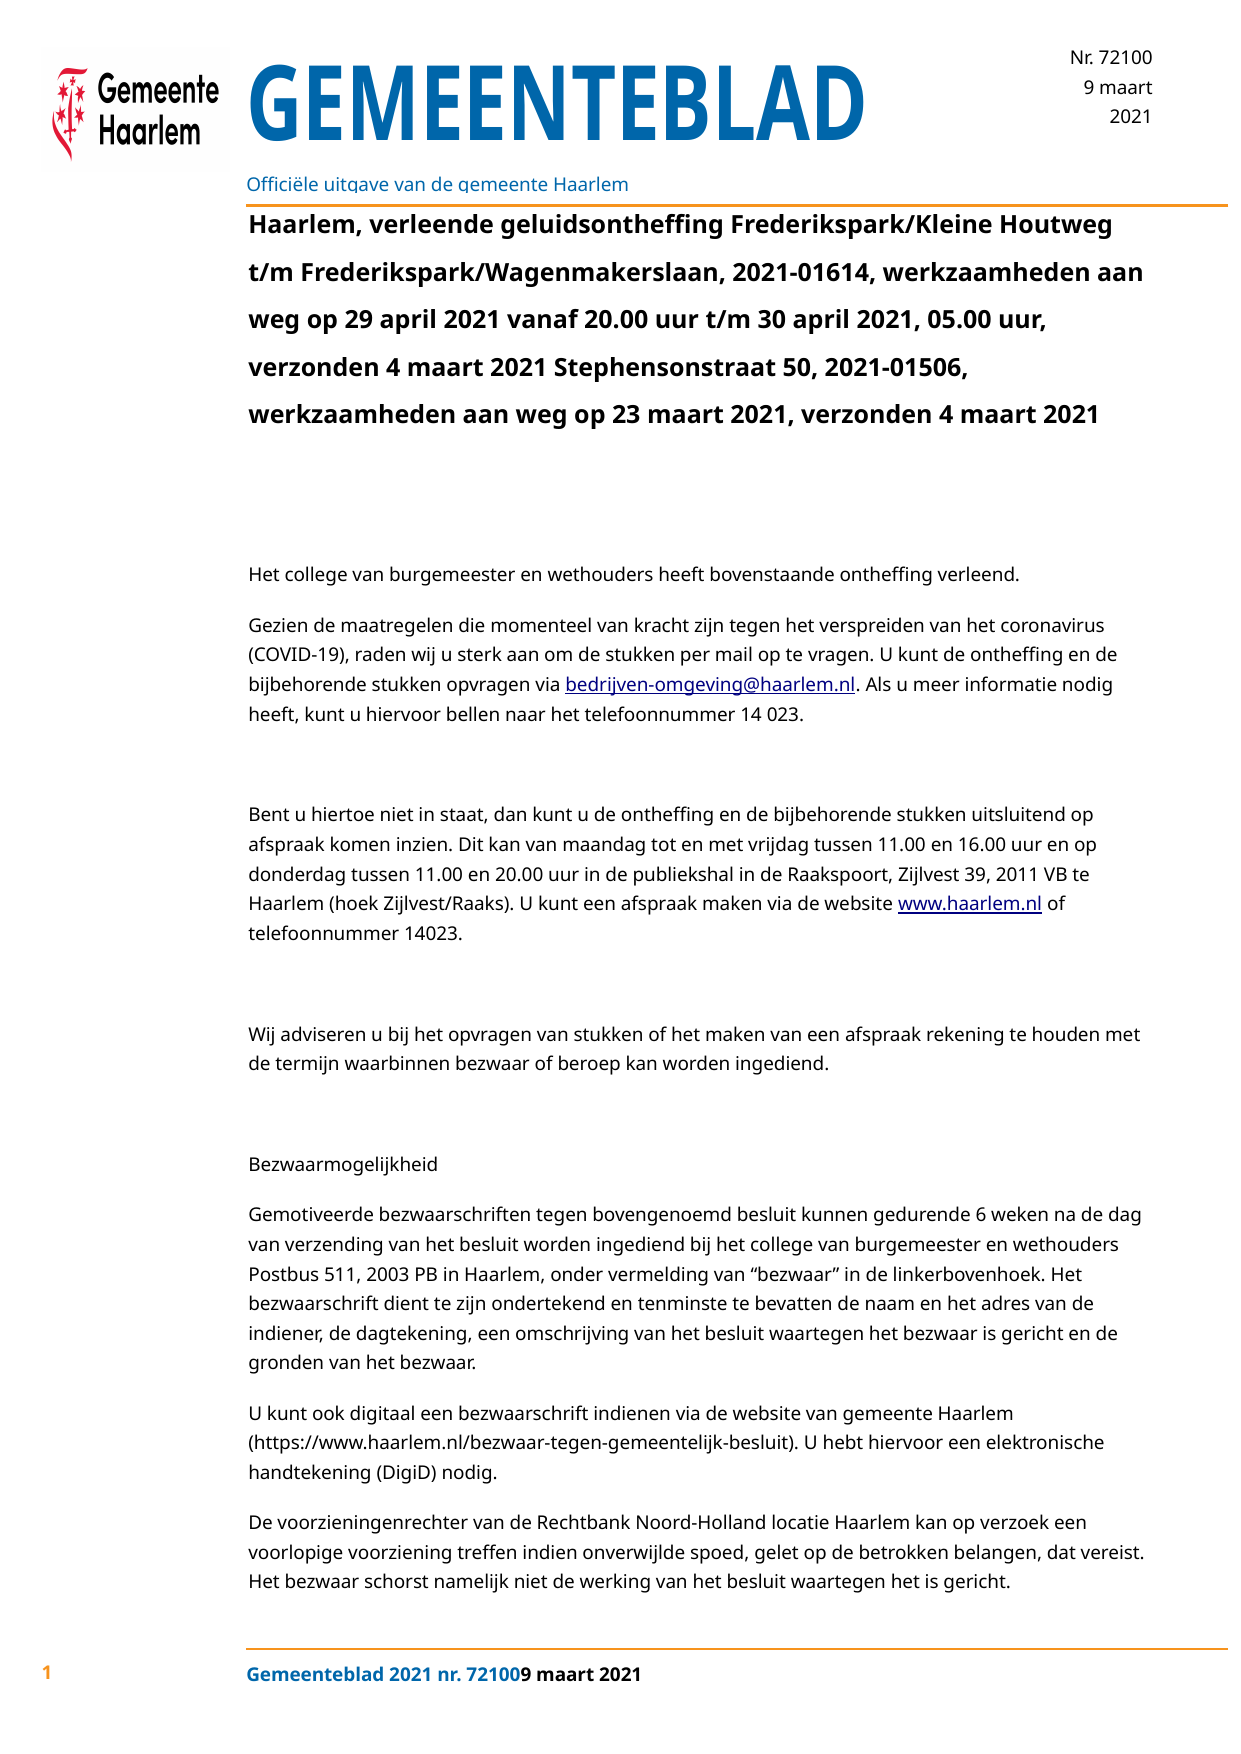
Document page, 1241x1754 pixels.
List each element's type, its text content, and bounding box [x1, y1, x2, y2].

text Bent u hiertoe niet in staat, dan kunt u de ontheffing en de bijbehorende stukken uitsluitend op afspraak komen inzien. Dit kan van maandag tot en met vrijdag tussen 11.00 en 16.00 uur en op donderdag tussen 11.00 en 20.00 uur in de publiekshal in de Raakspoort, Zijlvest 39, 2011 VB te Haarlem (hoek Zijlvest/Raaks). U kunt een afspraak maken via de website www.haarlem.nl of telefoonnummer 14023. [248, 802, 1152, 946]
text Gezien de maatregelen die momenteel van kracht zijn tegen het verspreiden van het coronavirus (COVID-19), raden wij u sterk aan om de stukken per mail op te vragen. U kunt de ontheffing en de bijbehorende stukken opvragen via bedrijven-omgeving@haarlem.nl. Als u meer informatie nodig heeft, kunt u hiervoor bellen naar het telefoonnummer 14 023. [248, 612, 1152, 726]
text Wij adviseren u bij het opvragen van stukken of het maken van een afspraak rekening te houden met de termijn waarbinnen bezwaar of beroep kan worden ingediend. [248, 1021, 1152, 1076]
text De voorzieningenrechter van de Rechtbank Noord-Holland locatie Haarlem kan op verzoek een voorlopige voorziening treffen indien onverwijlde spoed, gelet op de betrokken belangen, dat vereist. Het bezwaar schorst namelijk niet de werking van het besluit waartegen het is gericht. [248, 1509, 1152, 1594]
text Bezwaarmogelijkheid [248, 1151, 1152, 1177]
picture [41, 47, 231, 172]
text Haarlem, verleende geluidsontheffing Frederikspark/Kleine Houtweg t/m Frederikspark/Wagenmakerslaan, 2021-01614, werkzaamheden aan weg op 29 april 2021 vanaf 20.00 uur t/m 30 april 2021, 05.00 uur, verzonden 4 maart 2021 Stephensonstraat 50, 2021-01506, werkzaamheden aan weg op 23 maart 2021, verzonden 4 maart 2021 [248, 207, 1152, 431]
text Gemotiveerde bezwaarschriften tegen bovengenoemd besluit kunnen gedurende 6 weken na de dag van verzending van het besluit worden ingediend bij het college van burgemeester en wethouders Postbus 511, 2003 PB in Haarlem, onder vermelding van “bezwaar” in de linkerbovenhoek. Het bezwaarschrift dient te zijn ondertekend en tenminste te bevatten de naam en het adres van de indiener, de dagtekening, een omschrijving van het besluit waartegen het bezwaar is gericht en de gronden van het bezwaar. [248, 1202, 1152, 1375]
text U kunt ook digitaal een bezwaarschrift indienen via de website van gemeente Haarlem (https://www.haarlem.nl/bezwaar-tegen-gemeentelijk-besluit). U hebt hiervoor een elektronische handtekening (DigiD) nodig. [248, 1400, 1152, 1485]
text Het college van burgemeester en wethouders heeft bovenstaande ontheffing verleend. [248, 562, 1152, 587]
